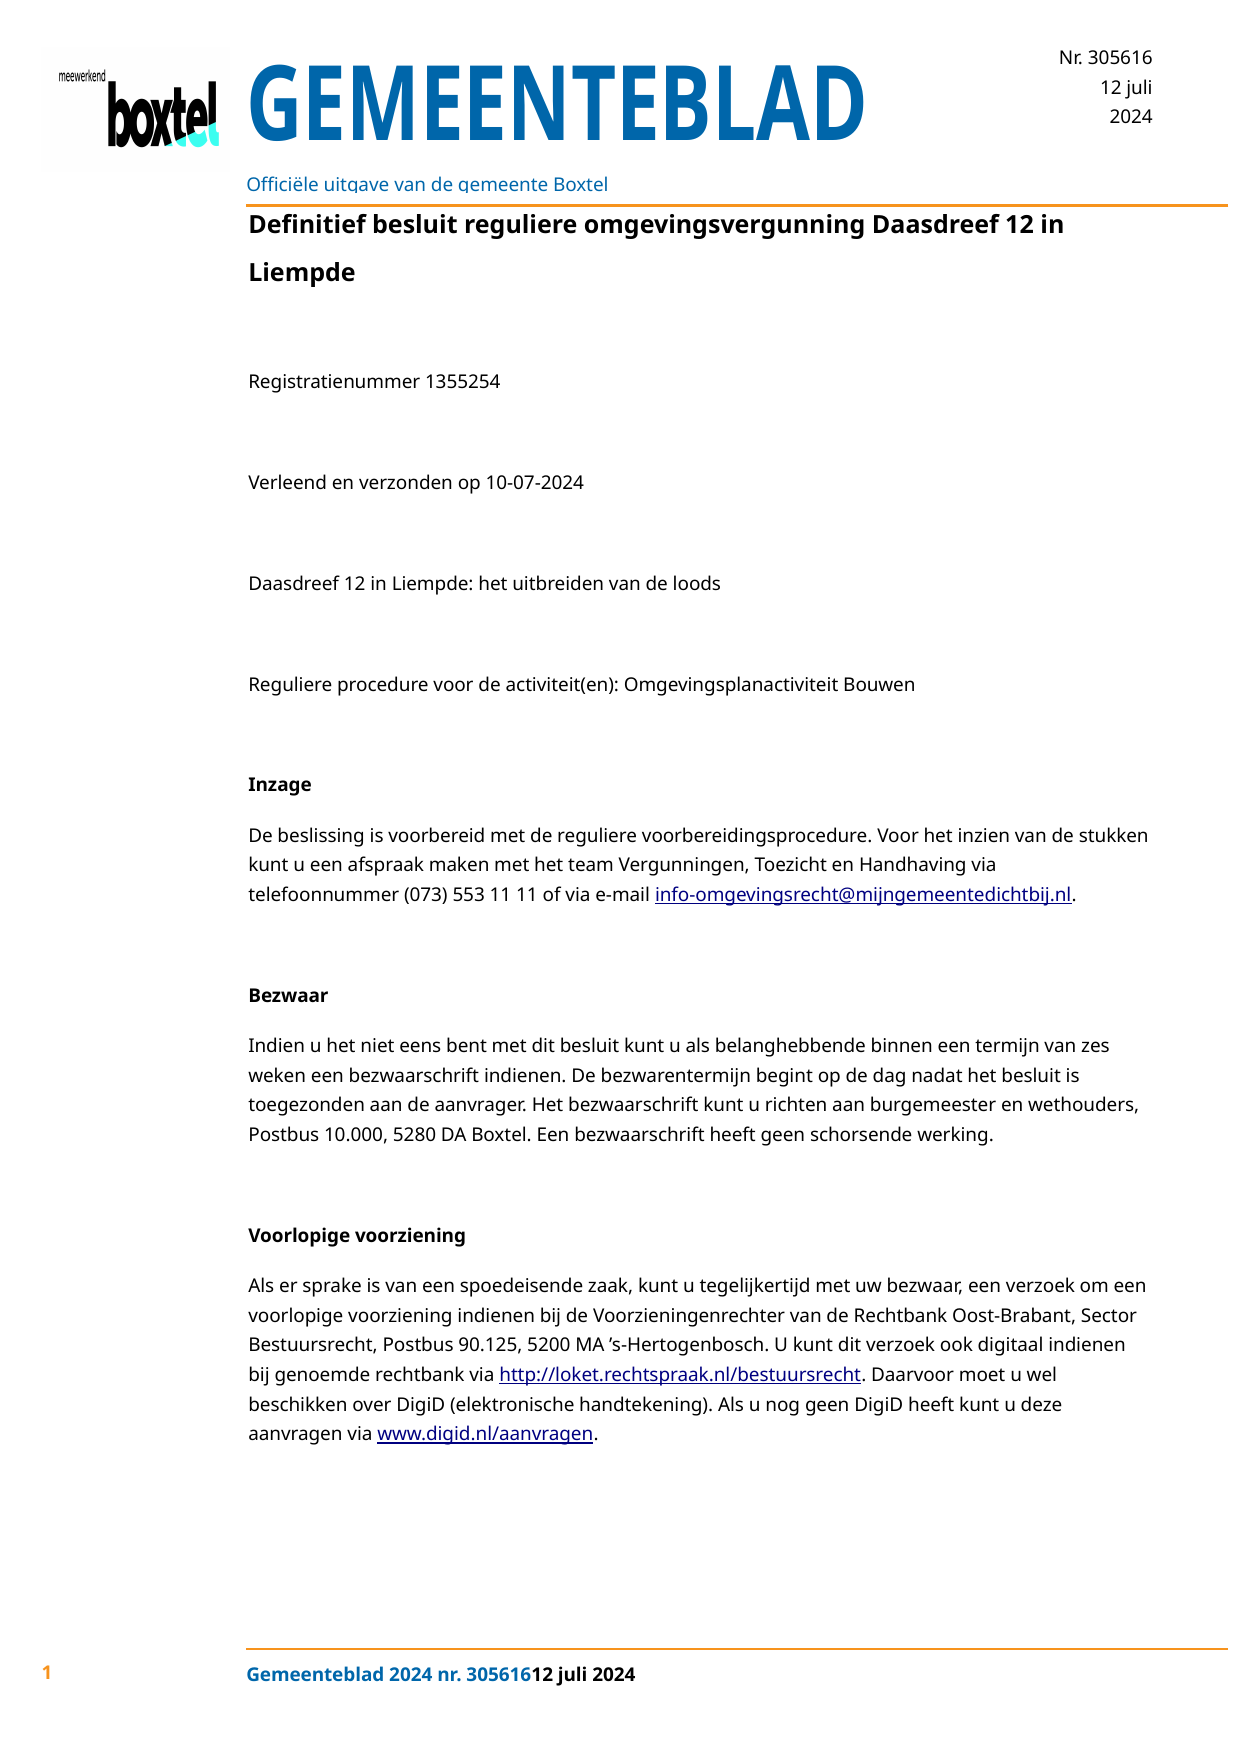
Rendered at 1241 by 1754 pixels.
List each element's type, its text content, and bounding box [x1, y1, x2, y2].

text Registratienummer 1355254 [248, 368, 1152, 394]
text Reguliere procedure voor de activiteit(en): Omgevingsplanactiviteit Bouwen [248, 671, 1152, 697]
text De beslissing is voorbereid met de reguliere voorbereidingsprocedure. Voor het inzien van de stukken kunt u een afspraak maken met het team Vergunningen, Toezicht en Handhaving via telefoonnummer (073) 553 11 11 of via e-mail info-omgevingsrecht@mijngemeentedichtbij.nl. [248, 822, 1152, 907]
text Definitief besluit reguliere omgevingsvergunning Daasdreef 12 in Liempde [248, 207, 1152, 288]
picture [41, 47, 231, 172]
text Verleend en verzonden op 10-07-2024 [248, 469, 1152, 495]
text Bezwaar [248, 982, 1152, 1008]
text Indien u het niet eens bent met dit besluit kunt u als belanghebbende binnen een termijn van zes weken een bezwaarschrift indienen. De bezwarentermijn begint op de dag nadat het besluit is toegezonden aan de aanvrager. Het bezwaarschrift kunt u richten aan burgemeester en wethouders, Postbus 10.000, 5280 DA Boxtel. Een bezwaarschrift heeft geen schorsende werking. [248, 1032, 1152, 1147]
text Voorlopige voorziening [248, 1222, 1152, 1248]
text Als er sprake is van een spoedeisende zaak, kunt u tegelijkertijd met uw bezwaar, een verzoek om een voorlopige voorziening indienen bij de Voorzieningenrechter van de Rechtbank Oost-Brabant, Sector Bestuursrecht, Postbus 90.125, 5200 MA ’s-Hertogenbosch. U kunt dit verzoek ook digitaal indienen bij genoemde rechtbank via http://loket.rechtspraak.nl/bestuursrecht. Daarvoor moet u wel beschikken over DigiD (elektronische handtekening). Als u nog geen DigiD heeft kunt u deze aanvragen via www.digid.nl/aanvragen. [248, 1272, 1152, 1446]
text Inzage [248, 772, 1152, 797]
text Daasdreef 12 in Liempde: het uitbreiden van de loods [248, 570, 1152, 596]
